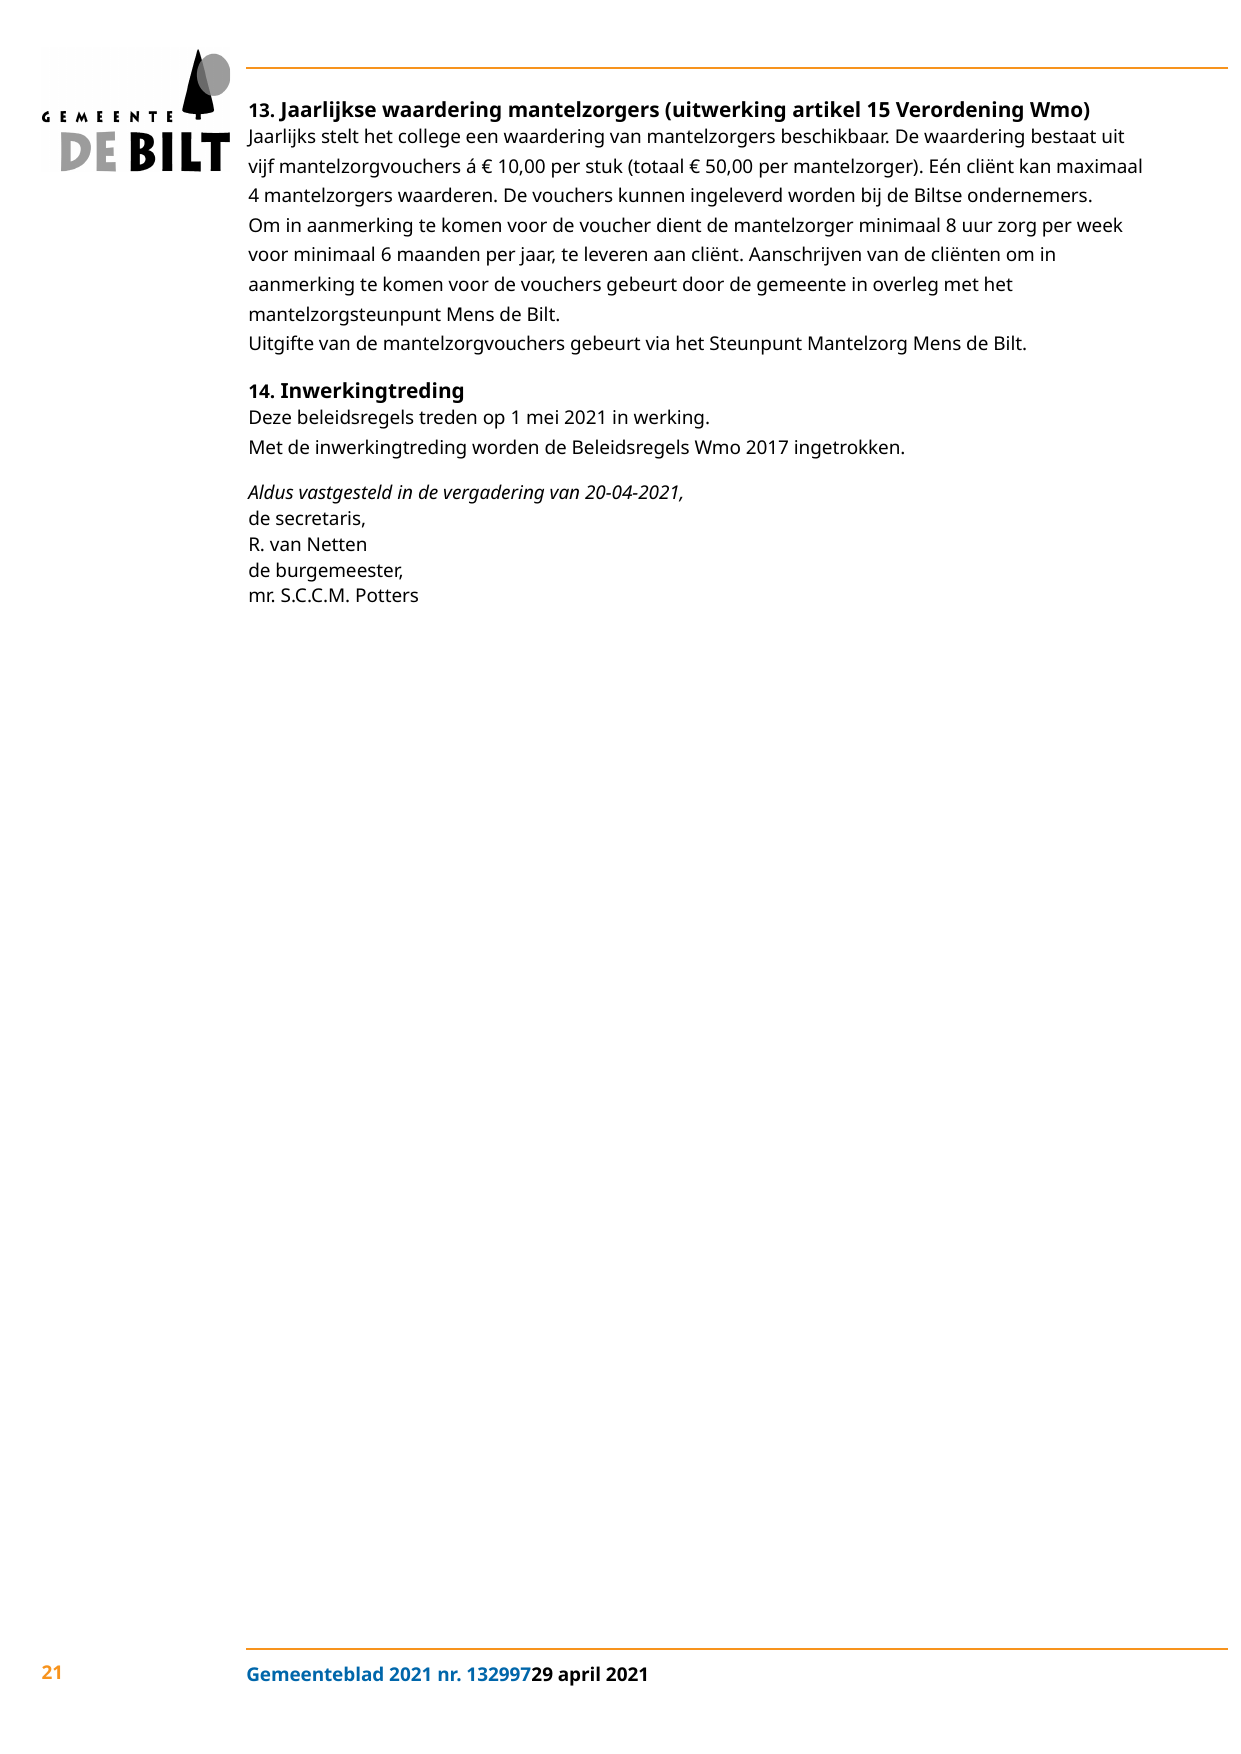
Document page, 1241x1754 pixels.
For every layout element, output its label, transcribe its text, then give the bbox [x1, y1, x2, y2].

picture [41, 47, 231, 172]
text de burgemeester, [248, 557, 1152, 582]
text Met de inwerkingtreding worden de Beleidsregels Wmo 2017 ingetrokken. [248, 434, 1152, 460]
text de secretaris, [248, 505, 1152, 531]
text Uitgifte van de mantelzorgvouchers gebeurt via het Steunpunt Mantelzorg Mens de Bilt. [248, 330, 1152, 356]
text 14. Inwerkingtreding [248, 376, 1152, 404]
text Aldus vastgesteld in de vergadering van 20-04-2021, [248, 479, 1152, 505]
text Jaarlijks stelt het college een waardering van mantelzorgers beschikbaar. De waardering bestaat uit vijf mantelzorgvouchers á € 10,00 per stuk (totaal € 50,00 per mantelzorger). Eén cliënt kan maximaal 4 mantelzorgers waarderen. De vouchers kunnen ingeleverd worden bij de Biltse ondernemers. [248, 123, 1152, 208]
text 13. Jaarlijkse waardering mantelzorgers (uitwerking artikel 15 Verordening Wmo) [248, 95, 1152, 123]
text Deze beleidsregels treden op 1 mei 2021 in werking. [248, 404, 1152, 430]
text R. van Netten [248, 531, 1152, 557]
text Om in aanmerking te komen voor de voucher dient de mantelzorger minimaal 8 uur zorg per week voor minimaal 6 maanden per jaar, te leveren aan cliënt. Aanschrijven van de cliënten om in aanmerking te komen voor de vouchers gebeurt door de gemeente in overleg met het mantelzorgsteunpunt Mens de Bilt. [248, 212, 1152, 326]
text mr. S.C.C.M. Potters [248, 582, 1152, 608]
